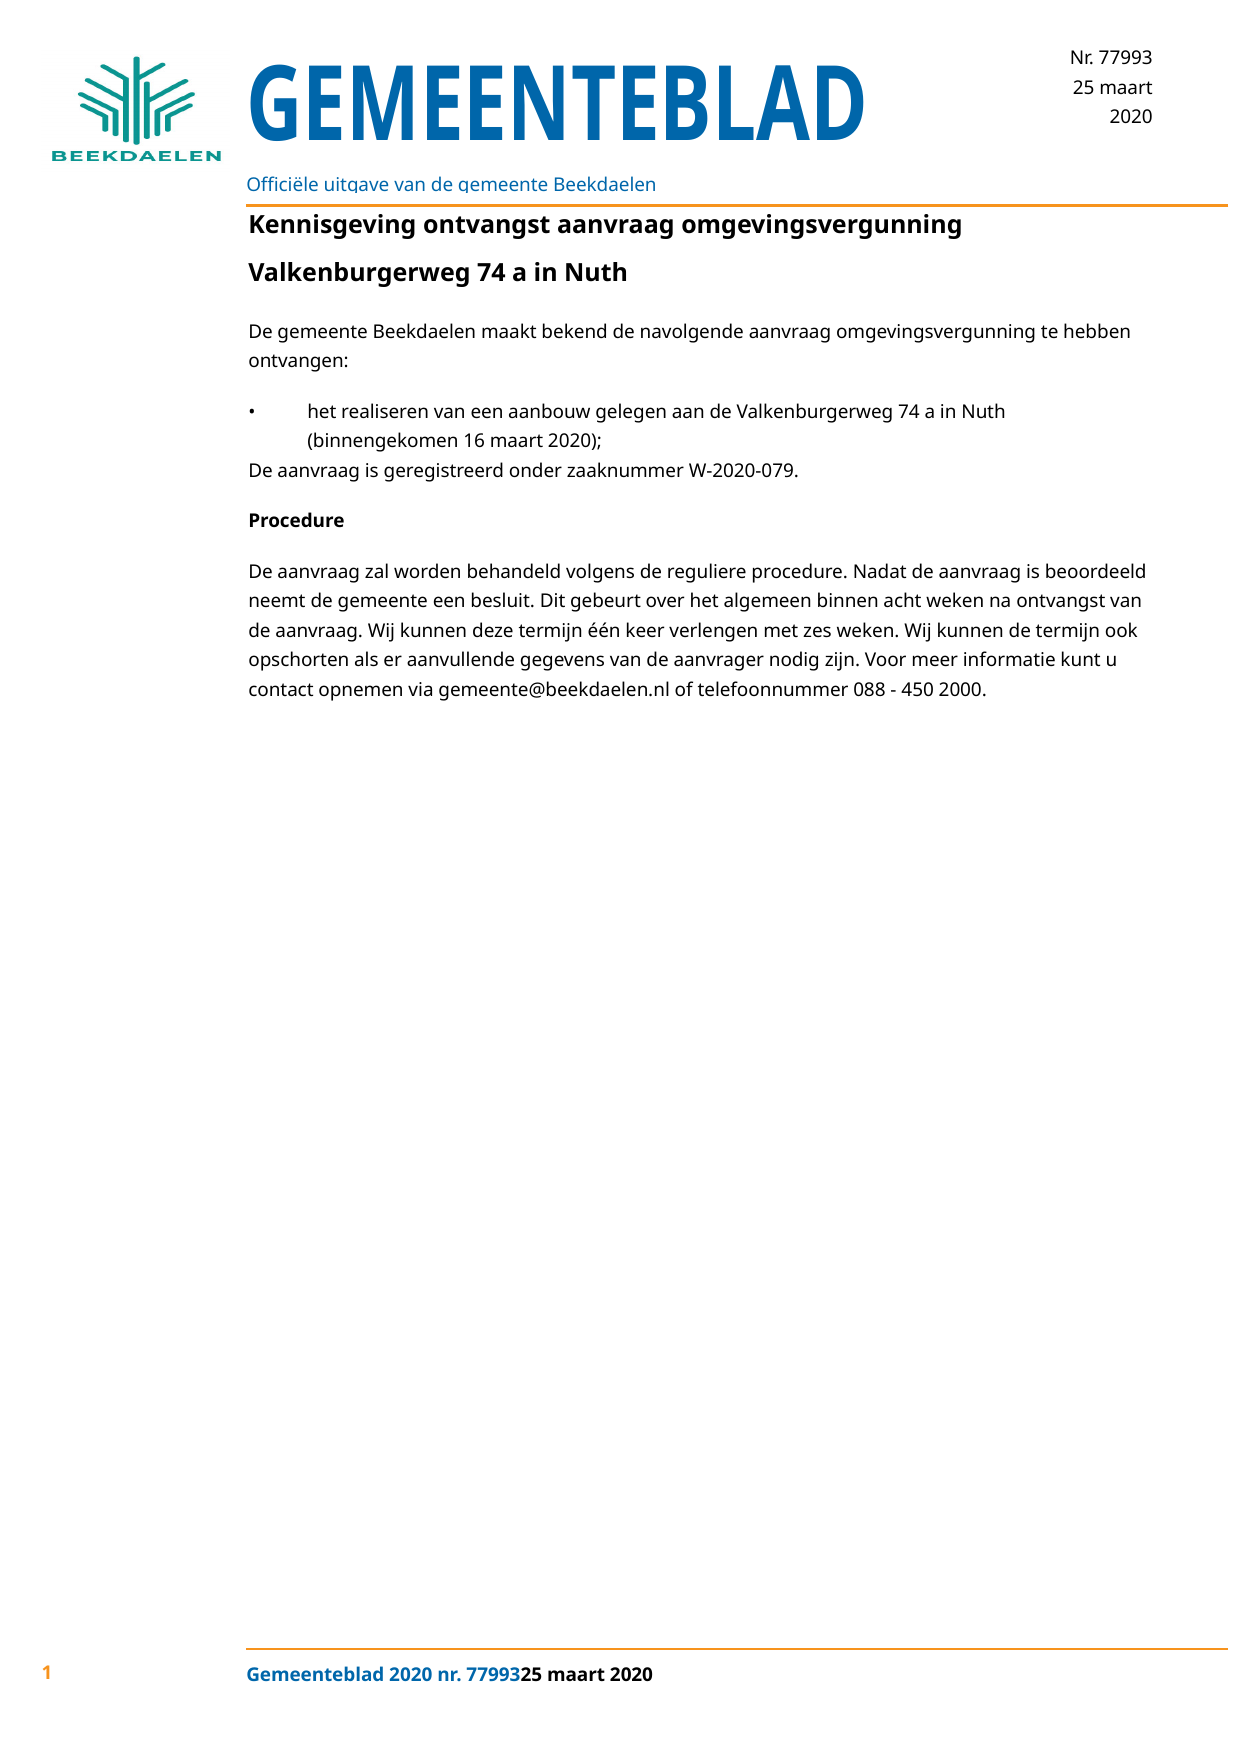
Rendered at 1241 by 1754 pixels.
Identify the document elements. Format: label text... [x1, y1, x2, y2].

text De aanvraag zal worden behandeld volgens de reguliere procedure. Nadat de aanvraag is beoordeeld neemt de gemeente een besluit. Dit gebeurt over het algemeen binnen acht weken na ontvangst van de aanvraag. Wij kunnen deze termijn één keer verlengen met zes weken. Wij kunnen de termijn ook opschorten als er aanvullende gegevens van de aanvrager nodig zijn. Voor meer informatie kunt u contact opnemen via gemeente@beekdaelen.nl of telefoonnummer 088 - 450 2000. [248, 558, 1152, 702]
text Kennisgeving ontvangst aanvraag omgevingsvergunning Valkenburgerweg 74 a in Nuth [248, 207, 1152, 288]
text De gemeente Beekdaelen maakt bekend de navolgende aanvraag omgevingsvergunning te hebben ontvangen: [248, 318, 1152, 373]
list het realiseren van een aanbouw gelegen aan de Valkenburgerweg 74 a in Nuth (binnengekomen 16 maart 2020); [248, 398, 1152, 453]
text De aanvraag is geregistreerd onder zaaknummer W-2020-079. [248, 457, 1152, 483]
picture [41, 47, 231, 172]
text Procedure [248, 507, 1152, 533]
